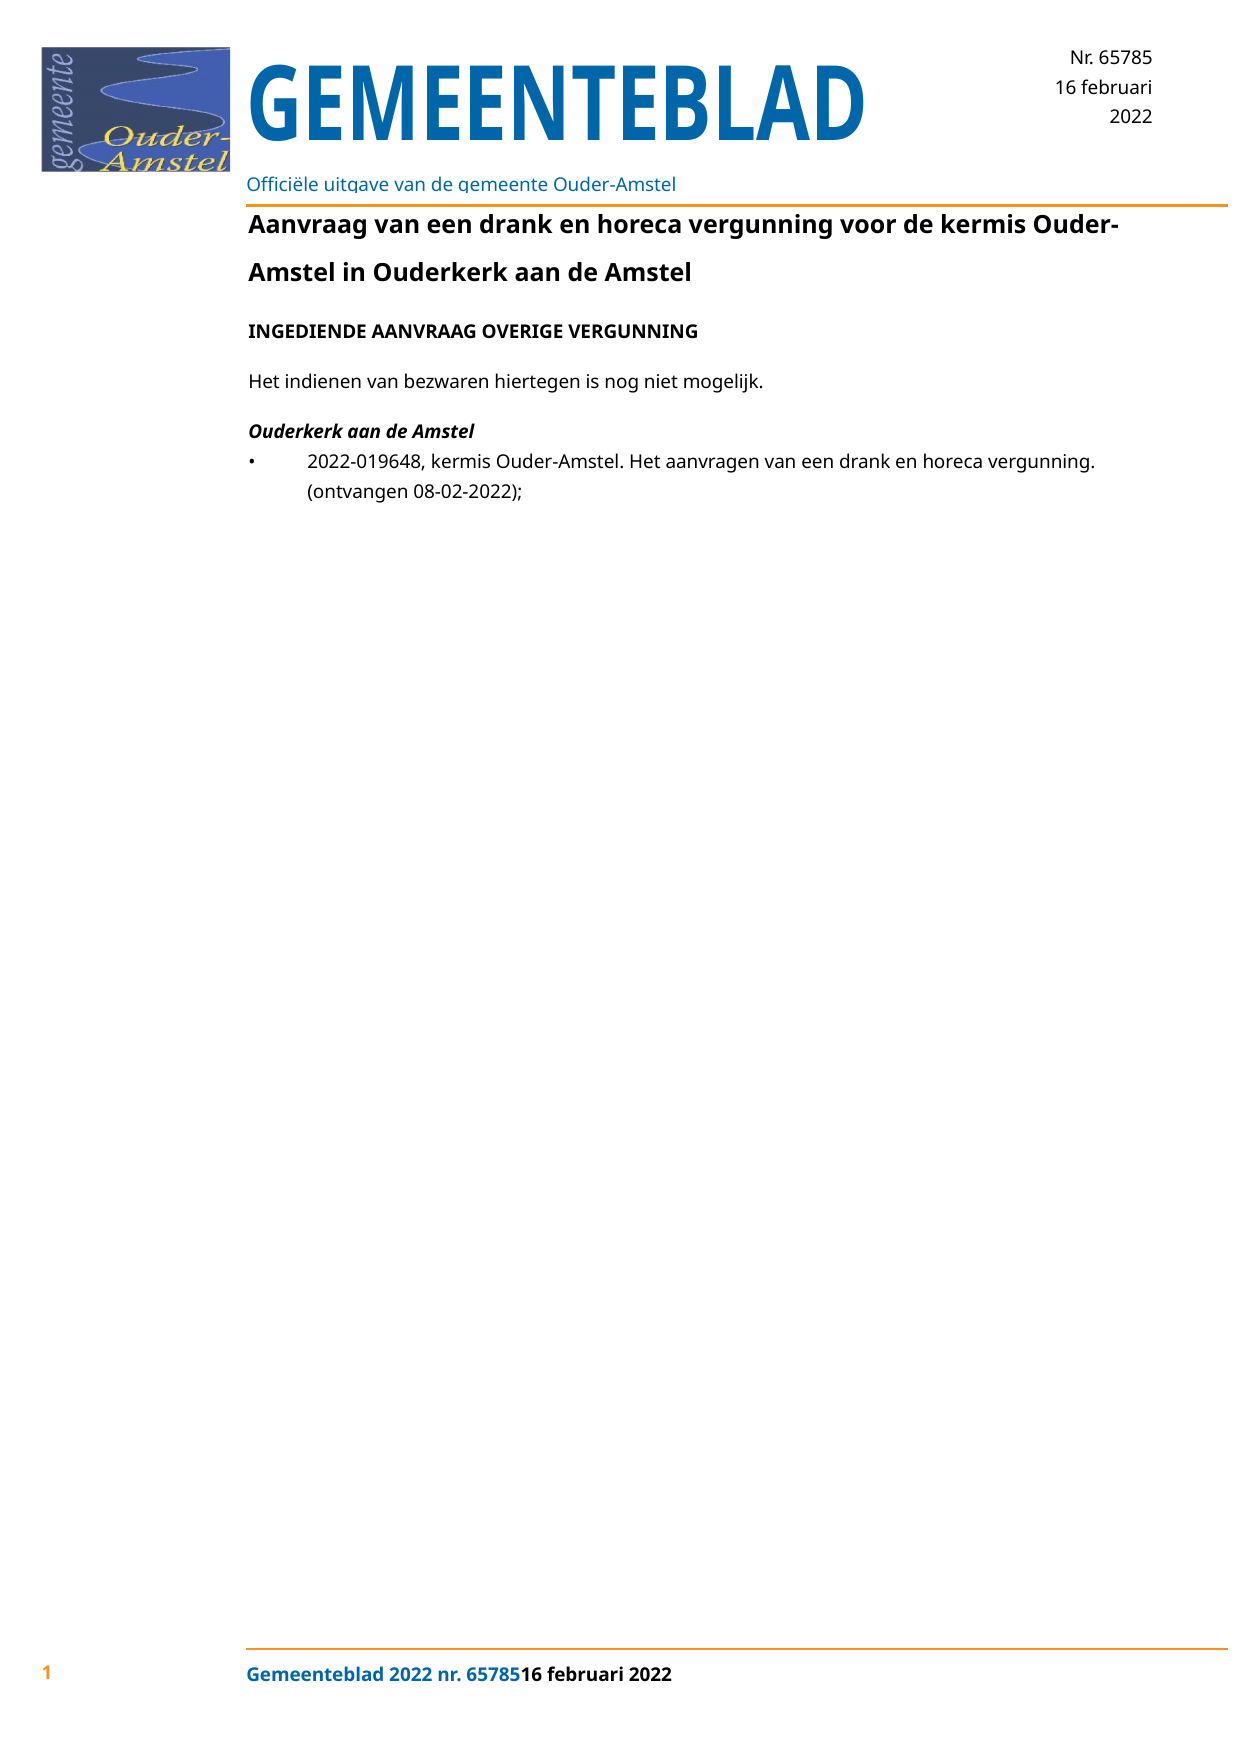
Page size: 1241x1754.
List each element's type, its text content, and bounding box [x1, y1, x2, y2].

text Het indienen van bezwaren hiertegen is nog niet mogelijk. [248, 368, 1152, 394]
text Aanvraag van een drank en horeca vergunning voor de kermis Ouder-Amstel in Ouderkerk aan de Amstel [248, 207, 1152, 288]
text INGEDIENDE AANVRAAG OVERIGE VERGUNNING [248, 318, 1152, 344]
text Ouderkerk aan de Amstel [248, 419, 1152, 444]
list 2022-019648, kermis Ouder-Amstel. Het aanvragen van een drank en horeca vergunning.(ontvangen 08-02-2022); [248, 448, 1152, 504]
picture [41, 47, 231, 172]
